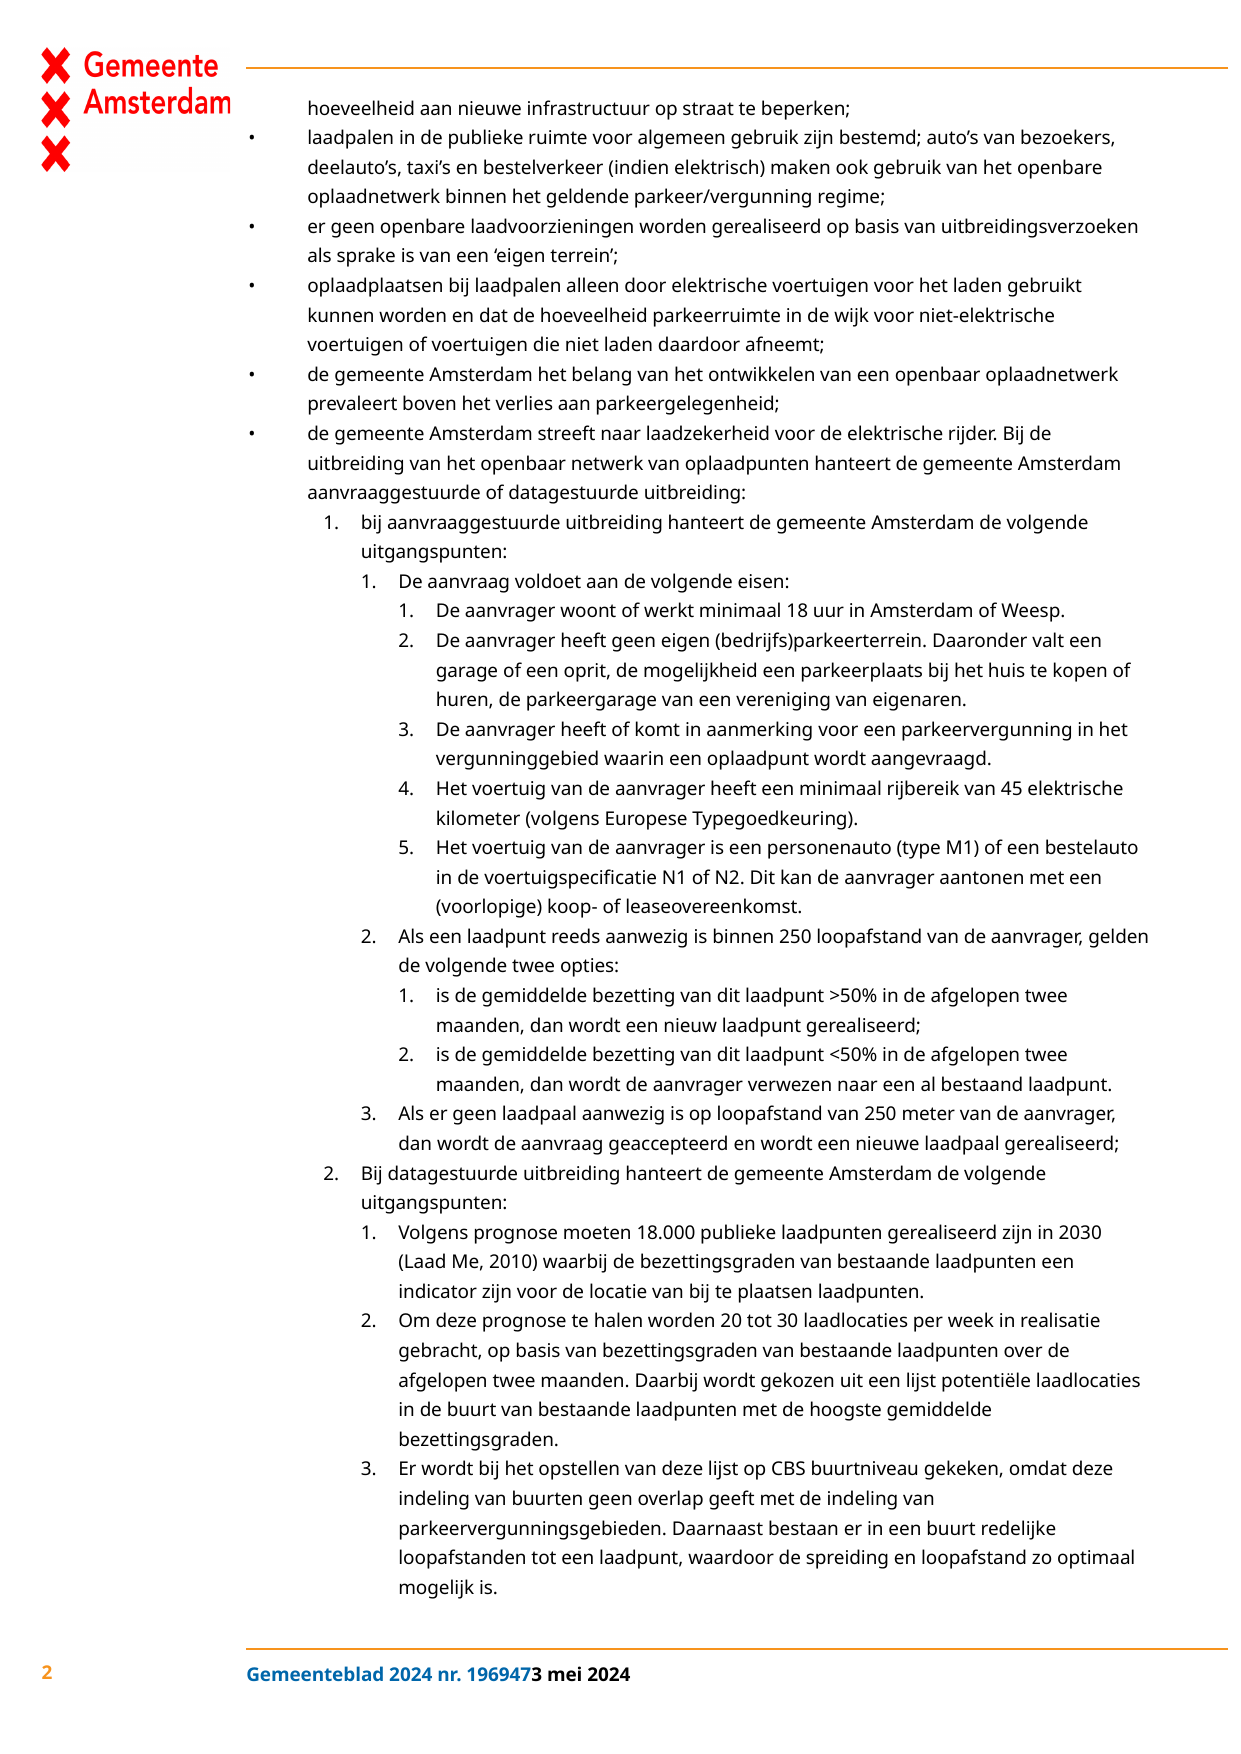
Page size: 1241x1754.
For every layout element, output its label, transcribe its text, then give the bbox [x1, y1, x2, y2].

list De aanvrager heeft of komt in aanmerking voor een parkeervergunning in het vergunninggebied waarin een oplaadpunt wordt aangevraagd. [398, 716, 1152, 771]
list er geen openbare laadvoorzieningen worden gerealiseerd op basis van uitbreidingsverzoeken als sprake is van een ‘eigen terrein’; [248, 213, 1152, 268]
list Er wordt bij het opstellen van deze lijst op CBS buurtniveau gekeken, omdat deze indeling van buurten geen overlap geeft met de indeling van parkeervergunningsgebieden. Daarnaast bestaan er in een buurt redelijke loopafstanden tot een laadpunt, waardoor de spreiding en loopafstand zo optimaal mogelijk is. [361, 1456, 1152, 1600]
list de gemeente Amsterdam streeft naar laadzekerheid voor de elektrische rijder. Bij de uitbreiding van het openbaar netwerk van oplaadpunten hanteert de gemeente Amsterdam aanvraaggestuurde of datagestuurde uitbreiding: [248, 420, 1152, 505]
list Als er geen laadpaal aanwezig is op loopafstand van 250 meter van de aanvrager, dan wordt de aanvraag geaccepteerd en wordt een nieuwe laadpaal gerealiseerd; [361, 1101, 1152, 1156]
list Om deze prognose te halen worden 20 tot 30 laadlocaties per week in realisatie gebracht, op basis van bezettingsgraden van bestaande laadpunten over de afgelopen twee maanden. Daarbij wordt gekozen uit een lijst potentiële laadlocaties in de buurt van bestaande laadpunten met de hoogste gemiddelde bezettingsgraden. [361, 1308, 1152, 1452]
list Het voertuig van de aanvrager is een personenauto (type M1) of een bestelauto in de voertuigspecificatie N1 of N2. Dit kan de aanvrager aantonen met een (voorlopige) koop- of leaseovereenkomst. [398, 834, 1152, 919]
list hoeveelheid aan nieuwe infrastructuur op straat te beperken; [248, 95, 1152, 121]
list Het voertuig van de aanvrager heeft een minimaal rijbereik van 45 elektrische kilometer (volgens Europese Typegoedkeuring). [398, 775, 1152, 831]
list laadpalen in de publieke ruimte voor algemeen gebruik zijn bestemd; auto’s van bezoekers, deelauto’s, taxi’s en bestelverkeer (indien elektrisch) maken ook gebruik van het openbare oplaadnetwerk binnen het geldende parkeer/vergunning regime; [248, 124, 1152, 209]
list is de gemiddelde bezetting van dit laadpunt >50% in de afgelopen twee maanden, dan wordt een nieuw laadpunt gerealiseerd; [398, 982, 1152, 1038]
list De aanvraag voldoet aan de volgende eisen: [361, 568, 1152, 594]
list Volgens prognose moeten 18.000 publieke laadpunten gerealiseerd zijn in 2030 (Laad Me, 2010) waarbij de bezettingsgraden van bestaande laadpunten een indicator zijn voor de locatie van bij te plaatsen laadpunten. [361, 1219, 1152, 1304]
list oplaadplaatsen bij laadpalen alleen door elektrische voertuigen voor het laden gebruikt kunnen worden en dat de hoeveelheid parkeerruimte in de wijk voor niet-elektrische voertuigen of voertuigen die niet laden daardoor afneemt; [248, 272, 1152, 357]
list Bij datagestuurde uitbreiding hanteert de gemeente Amsterdam de volgende uitgangspunten: [323, 1160, 1152, 1215]
picture [41, 47, 231, 172]
list is de gemiddelde bezetting van dit laadpunt <50% in de afgelopen twee maanden, dan wordt de aanvrager verwezen naar een al bestaand laadpunt. [398, 1041, 1152, 1097]
list De aanvrager woont of werkt minimaal 18 uur in Amsterdam of Weesp. [398, 598, 1152, 623]
list De aanvrager heeft geen eigen (bedrijfs)parkeerterrein. Daaronder valt een garage of een oprit, de mogelijkheid een parkeerplaats bij het huis te kopen of huren, de parkeergarage van een vereniging van eigenaren. [398, 627, 1152, 712]
list Als een laadpunt reeds aanwezig is binnen 250 loopafstand van de aanvrager, gelden de volgende twee opties: [361, 923, 1152, 978]
list de gemeente Amsterdam het belang van het ontwikkelen van een openbaar oplaadnetwerk prevaleert boven het verlies aan parkeergelegenheid; [248, 361, 1152, 416]
list bij aanvraaggestuurde uitbreiding hanteert de gemeente Amsterdam de volgende uitgangspunten: [323, 509, 1152, 564]
